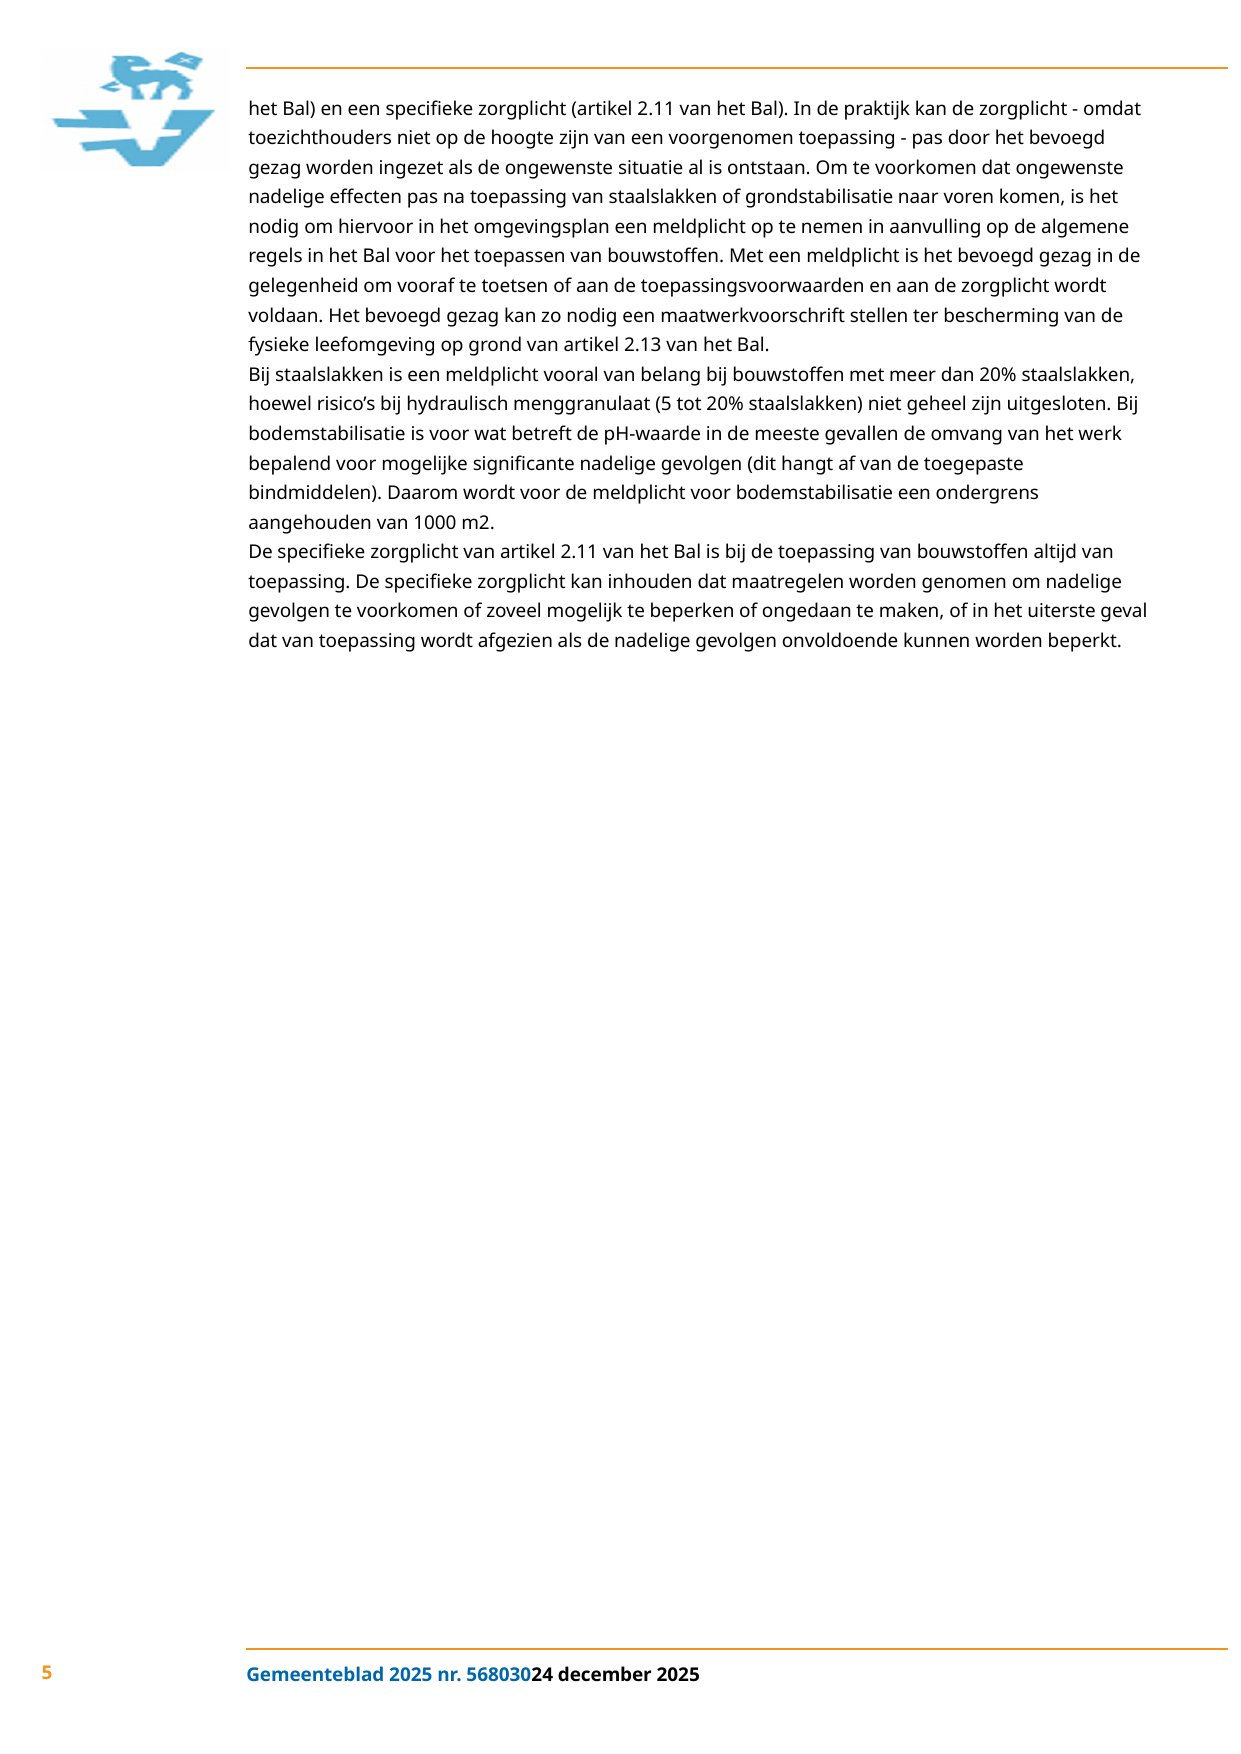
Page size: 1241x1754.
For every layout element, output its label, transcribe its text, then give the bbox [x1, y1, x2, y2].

text De specifieke zorgplicht van artikel 2.11 van het Bal is bij de toepassing van bouwstoffen altijd van toepassing. De specifieke zorgplicht kan inhouden dat maatregelen worden genomen om nadelige gevolgen te voorkomen of zoveel mogelijk te beperken of ongedaan te maken, of in het uiterste geval dat van toepassing wordt afgezien als de nadelige gevolgen onvoldoende kunnen worden beperkt. [248, 538, 1152, 653]
text Bij staalslakken is een meldplicht vooral van belang bij bouwstoffen met meer dan 20% staalslakken, hoewel risico’s bij hydraulisch menggranulaat (5 tot 20% staalslakken) niet geheel zijn uitgesloten. Bij bodemstabilisatie is voor wat betreft de pH-waarde in de meeste gevallen de omvang van het werk bepalend voor mogelijke significante nadelige gevolgen (dit hangt af van de toegepaste bindmiddelen). Daarom wordt voor de meldplicht voor bodemstabilisatie een ondergrens aangehouden van 1000 m2. [248, 361, 1152, 535]
picture [41, 47, 231, 172]
text het Bal) en een specifieke zorgplicht (artikel 2.11 van het Bal). In de praktijk kan de zorgplicht - omdat toezichthouders niet op de hoogte zijn van een voorgenomen toepassing - pas door het bevoegd gezag worden ingezet als de ongewenste situatie al is ontstaan. Om te voorkomen dat ongewenste nadelige effecten pas na toepassing van staalslakken of grondstabilisatie naar voren komen, is het nodig om hiervoor in het omgevingsplan een meldplicht op te nemen in aanvulling op de algemene regels in het Bal voor het toepassen van bouwstoffen. Met een meldplicht is het bevoegd gezag in de gelegenheid om vooraf te toetsen of aan de toepassingsvoorwaarden en aan de zorgplicht wordt voldaan. Het bevoegd gezag kan zo nodig een maatwerkvoorschrift stellen ter bescherming van de fysieke leefomgeving op grond van artikel 2.13 van het Bal. [248, 95, 1152, 357]
